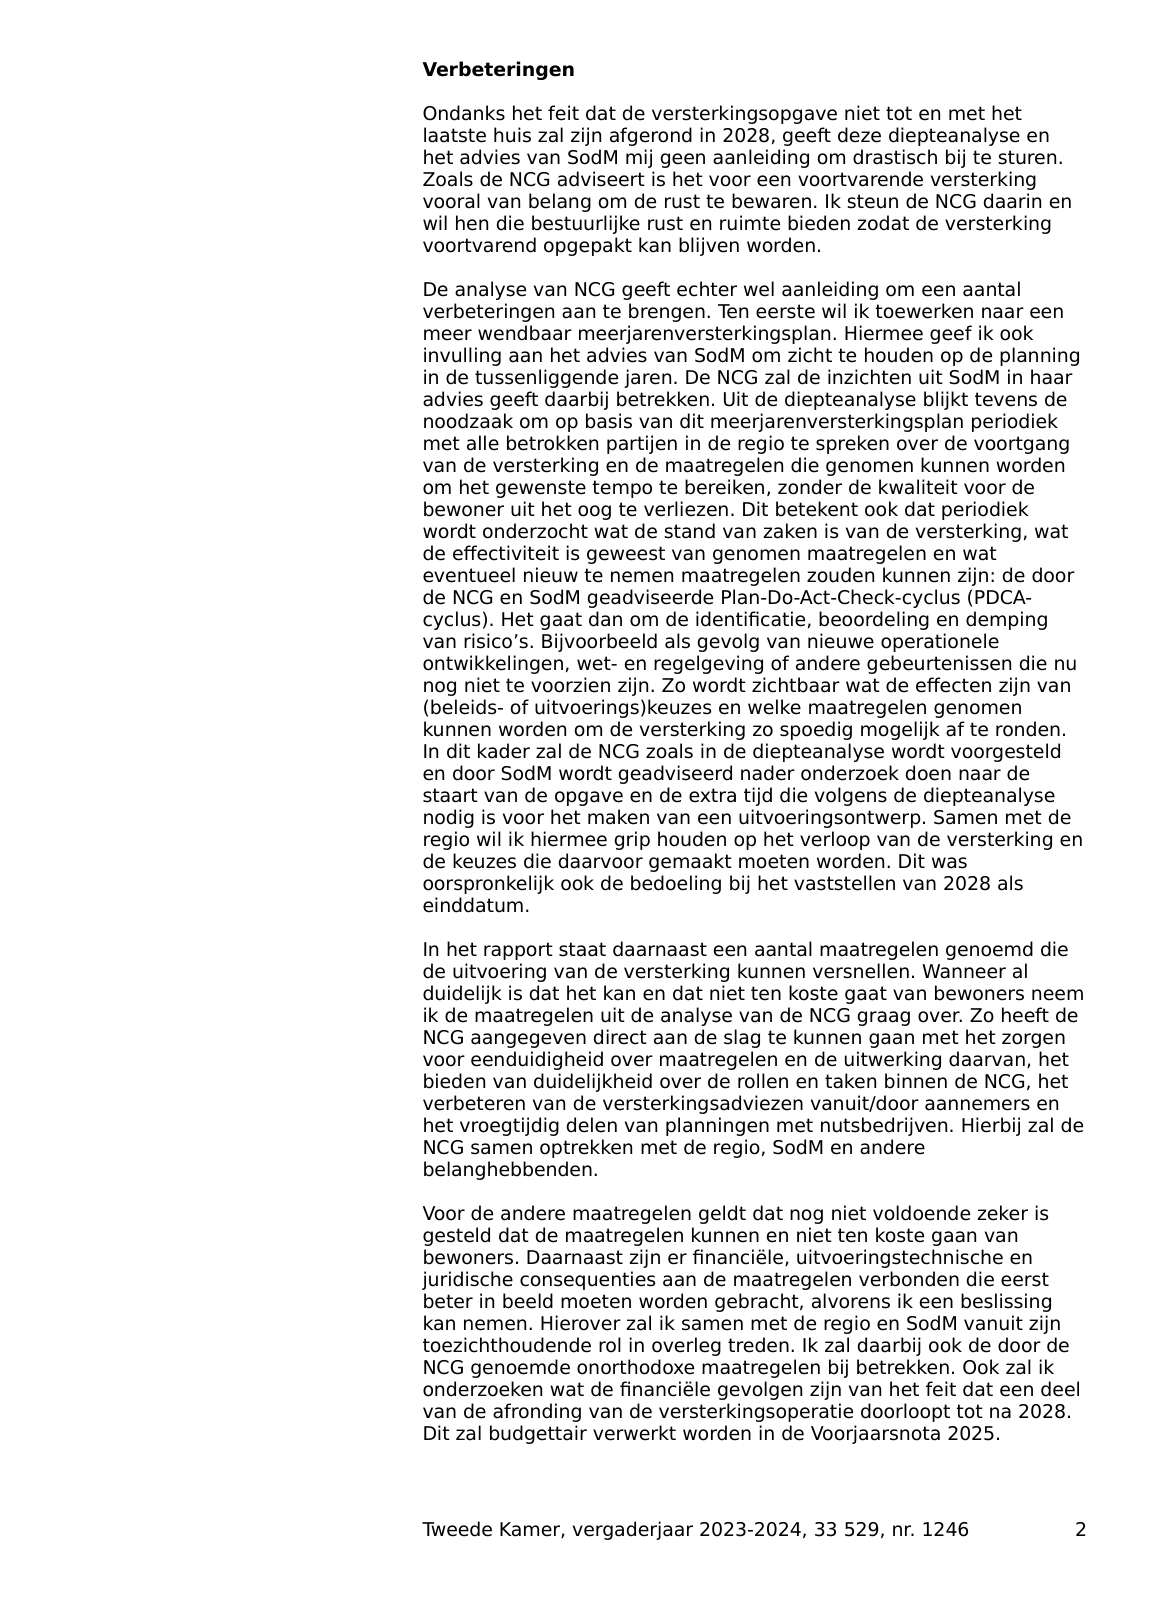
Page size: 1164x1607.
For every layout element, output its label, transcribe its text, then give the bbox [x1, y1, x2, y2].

text Ondanks het feit dat de versterkingsopgave niet tot en met het laatste huis zal zijn afgerond in 2028, geeft deze diepteanalyse en het advies van SodM mij geen aanleiding om drastisch bij te sturen. Zoals de NCG adviseert is het voor een voortvarende versterking vooral van belang om de rust te bewaren. Ik steun de NCG daarin en wil hen die bestuurlijke rust en ruimte bieden zodat de versterking voortvarend opgepakt kan blijven worden. [422, 103, 1087, 257]
text Voor de andere maatregelen geldt dat nog niet voldoende zeker is gesteld dat de maatregelen kunnen en niet ten koste gaan van bewoners. Daarnaast zijn er financiële, uitvoeringstechnische en juridische consequenties aan de maatregelen verbonden die eerst beter in beeld moeten worden gebracht, alvorens ik een beslissing kan nemen. Hierover zal ik samen met de regio en SodM vanuit zijn toezichthoudende rol in overleg treden. Ik zal daarbij ook de door de NCG genoemde onorthodoxe maatregelen bij betrekken. Ook zal ik onderzoeken wat de financiële gevolgen zijn van het feit dat een deel van de afronding van de versterkingsoperatie doorloopt tot na 2028. Dit zal budgettair verwerkt worden in de Voorjaarsnota 2025. [422, 1203, 1087, 1444]
text De analyse van NCG geeft echter wel aanleiding om een aantal verbeteringen aan te brengen. Ten eerste wil ik toewerken naar een meer wendbaar meerjarenversterkingsplan. Hiermee geef ik ook invulling aan het advies van SodM om zicht te houden op de planning in de tussenliggende jaren. De NCG zal de inzichten uit SodM in haar advies geeft daarbij betrekken. Uit de diepteanalyse blijkt tevens de noodzaak om op basis van dit meerjarenversterkingsplan periodiek met alle betrokken partijen in de regio te spreken over de voortgang van de versterking en de maatregelen die genomen kunnen worden om het gewenste tempo te bereiken, zonder de kwaliteit voor de bewoner uit het oog te verliezen. Dit betekent ook dat periodiek wordt onderzocht wat de stand van zaken is van de versterking, wat de effectiviteit is geweest van genomen maatregelen en wat eventueel nieuw te nemen maatregelen zouden kunnen zijn: de door de NCG en SodM geadviseerde Plan-Do-Act-Check-cyclus (PDCA-cyclus). Het gaat dan om de identificatie, beoordeling en demping van risico’s. Bijvoorbeeld als gevolg van nieuwe operationele ontwikkelingen, wet- en regelgeving of andere gebeurtenissen die nu nog niet te voorzien zijn. Zo wordt zichtbaar wat de effecten zijn van (beleids- of uitvoerings)keuzes en welke maatregelen genomen kunnen worden om de versterking zo spoedig mogelijk af te ronden. In dit kader zal de NCG zoals in de diepteanalyse wordt voorgesteld en door SodM wordt geadviseerd nader onderzoek doen naar de staart van de opgave en de extra tijd die volgens de diepteanalyse nodig is voor het maken van een uitvoeringsontwerp. Samen met de regio wil ik hiermee grip houden op het verloop van de versterking en de keuzes die daarvoor gemaakt moeten worden. Dit was oorspronkelijk ook de bedoeling bij het vaststellen van 2028 als einddatum. [422, 279, 1087, 917]
text In het rapport staat daarnaast een aantal maatregelen genoemd die de uitvoering van de versterking kunnen versnellen. Wanneer al duidelijk is dat het kan en dat niet ten koste gaat van bewoners neem ik de maatregelen uit de analyse van de NCG graag over. Zo heeft de NCG aangegeven direct aan de slag te kunnen gaan met het zorgen voor eenduidigheid over maatregelen en de uitwerking daarvan, het bieden van duidelijkheid over de rollen en taken binnen de NCG, het verbeteren van de versterkingsadviezen vanuit/door aannemers en het vroegtijdig delen van planningen met nutsbedrijven. Hierbij zal de NCG samen optrekken met de regio, SodM en andere belanghebbenden. [422, 939, 1087, 1181]
subtitle Verbeteringen [422, 59, 1087, 81]
